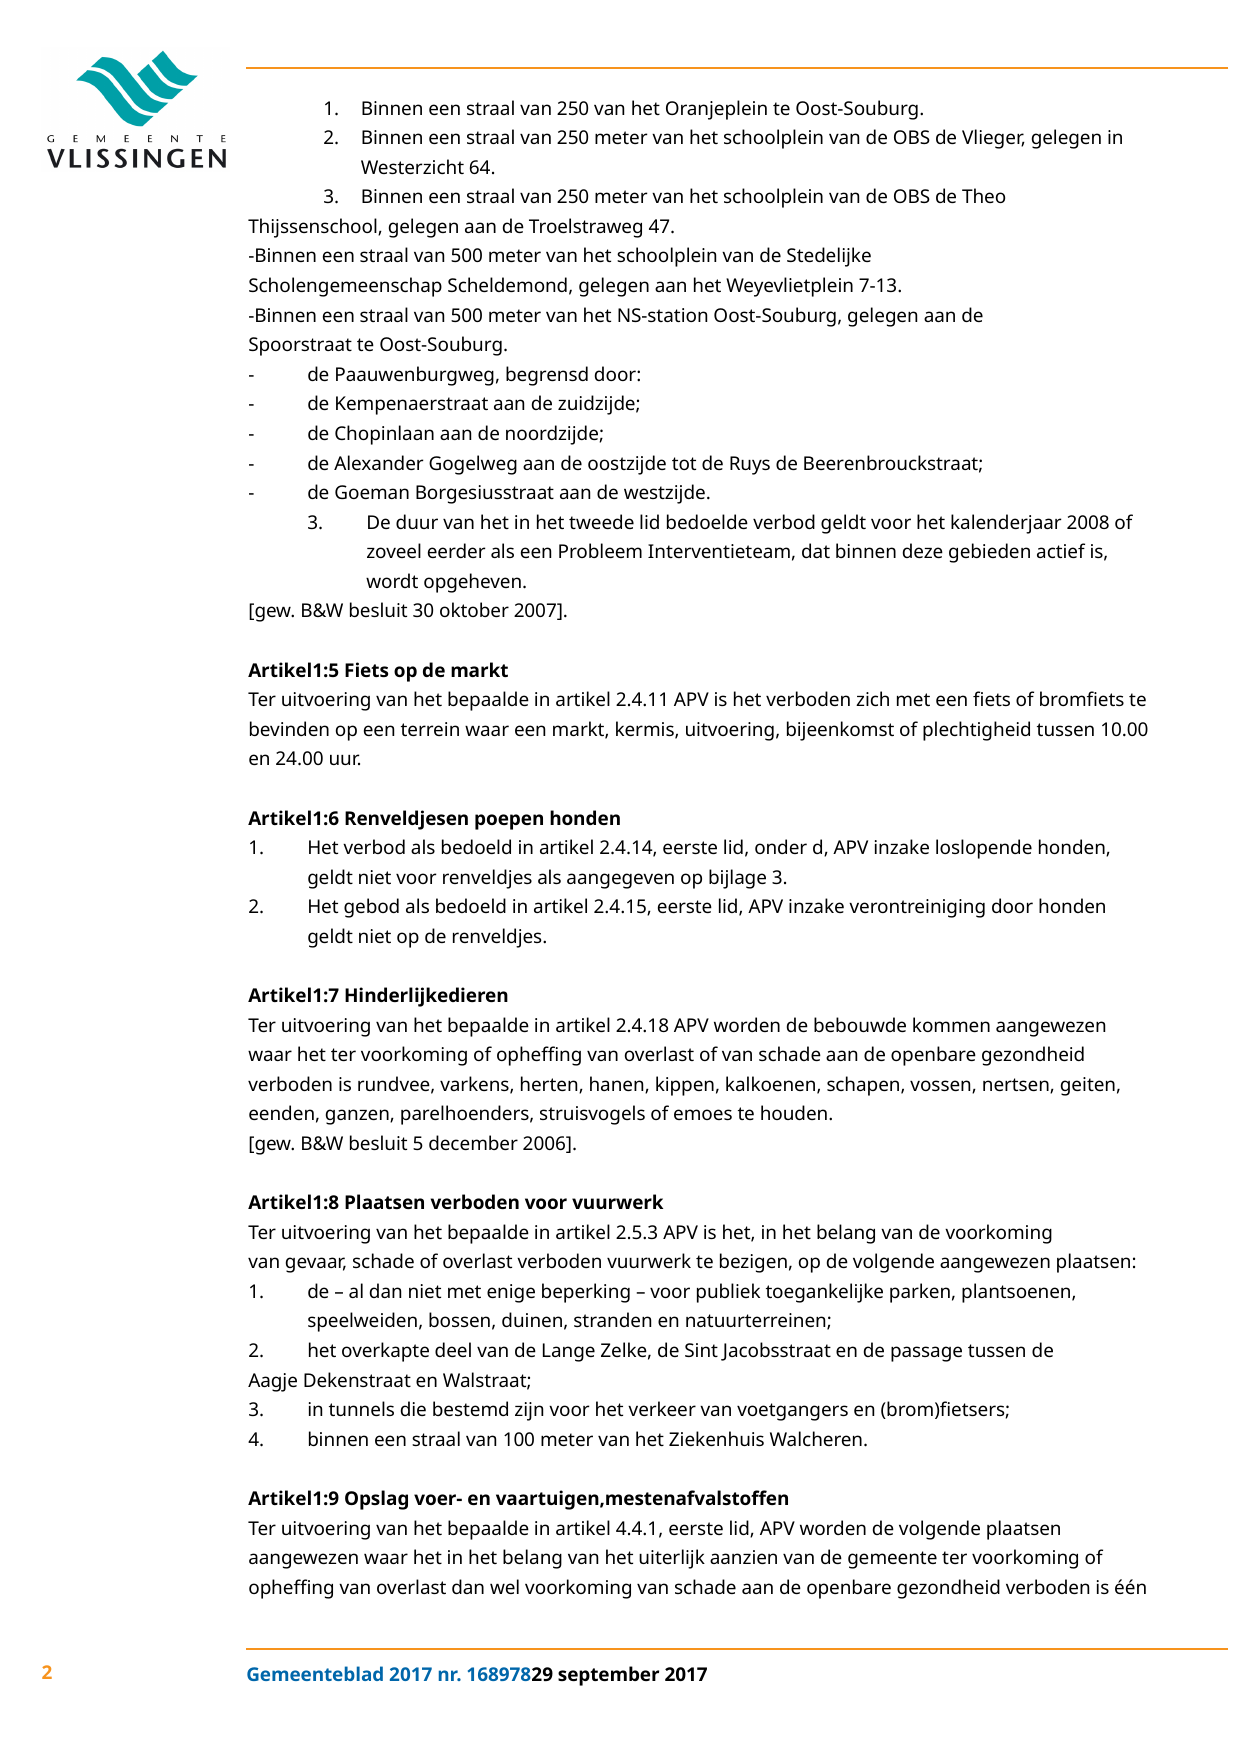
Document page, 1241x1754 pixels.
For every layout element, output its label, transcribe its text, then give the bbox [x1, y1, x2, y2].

list Het gebod als bedoeld in artikel 2.4.15, eerste lid, APV inzake verontreiniging door honden geldt niet op de renveldjes. [248, 893, 1152, 949]
list de Alexander Gogelweg aan de oostzijde tot de Ruys de Beerenbrouckstraat; [248, 450, 1152, 476]
text van gevaar, schade of overlast verboden vuurwerk te bezigen, op de volgende aangewezen plaatsen: [248, 1248, 1152, 1274]
text Artikel1:9 Opslag voer- en vaartuigen,mestenafvalstoffen [248, 1485, 1152, 1511]
text [gew. B&W besluit 30 oktober 2007]. [248, 598, 1152, 623]
text Ter uitvoering van het bepaalde in artikel 2.4.11 APV is het verboden zich met een fiets of bromfiets te bevinden op een terrein waar een markt, kermis, uitvoering, bijeenkomst of plechtigheid tussen 10.00 en 24.00 uur. [248, 686, 1152, 771]
text Artikel1:5 Fiets op de markt [248, 657, 1152, 683]
list in tunnels die bestemd zijn voor het verkeer van voetgangers en (brom)fietsers; [248, 1396, 1152, 1422]
list Het verbod als bedoeld in artikel 2.4.14, eerste lid, onder d, APV inzake loslopende honden, geldt niet voor renveldjes als aangegeven op bijlage 3. [248, 834, 1152, 890]
text Ter uitvoering van het bepaalde in artikel 2.5.3 APV is het, in het belang van de voorkoming [248, 1219, 1152, 1245]
text Aagje Dekenstraat en Walstraat; [248, 1367, 1152, 1393]
list de – al dan niet met enige beperking – voor publiek toegankelijke parken, plantsoenen, speelweiden, bossen, duinen, stranden en natuurterreinen; [248, 1278, 1152, 1333]
text Artikel1:7 Hinderlijkedieren [248, 982, 1152, 1008]
text Ter uitvoering van het bepaalde in artikel 4.4.1, eerste lid, APV worden de volgende plaatsen [248, 1515, 1152, 1541]
list Binnen een straal van 250 meter van het schoolplein van de OBS de Theo [323, 183, 1152, 209]
text Artikel1:6 Renveldjesen poepen honden [248, 805, 1152, 831]
text -Binnen een straal van 500 meter van het schoolplein van de Stedelijke [248, 243, 1152, 268]
list het overkapte deel van de Lange Zelke, de Sint Jacobsstraat en de passage tussen de [248, 1337, 1152, 1363]
list de Chopinlaan aan de noordzijde; [248, 420, 1152, 446]
list de Paauwenburgweg, begrensd door: [248, 361, 1152, 387]
list Binnen een straal van 250 van het Oranjeplein te Oost-Souburg. [323, 95, 1152, 121]
text Spoorstraat te Oost-Souburg. [248, 331, 1152, 357]
text [gew. B&W besluit 5 december 2006]. [248, 1130, 1152, 1156]
list De duur van het in het tweede lid bedoelde verbod geldt voor het kalenderjaar 2008 of zoveel eerder als een Probleem Interventieteam, dat binnen deze gebieden actief is, wordt opgeheven. [307, 509, 1152, 594]
text -Binnen een straal van 500 meter van het NS-station Oost-Souburg, gelegen aan de [248, 302, 1152, 328]
list de Goeman Borgesiusstraat aan de westzijde. [248, 479, 1152, 505]
text Artikel1:8 Plaatsen verboden voor vuurwerk [248, 1189, 1152, 1215]
list binnen een straal van 100 meter van het Ziekenhuis Walcheren. [248, 1426, 1152, 1452]
list Binnen een straal van 250 meter van het schoolplein van de OBS de Vlieger, gelegen in Westerzicht 64. [323, 124, 1152, 180]
text Scholengemeenschap Scheldemond, gelegen aan het Weyevlietplein 7-13. [248, 272, 1152, 298]
text Thijssenschool, gelegen aan de Troelstraweg 47. [248, 213, 1152, 239]
text Ter uitvoering van het bepaalde in artikel 2.4.18 APV worden de bebouwde kommen aangewezen waar het ter voorkoming of opheffing van overlast of van schade aan de openbare gezondheid verboden is rundvee, varkens, herten, hanen, kippen, kalkoenen, schapen, vossen, nertsen, geiten, eenden, ganzen, parelhoenders, struisvogels of emoes te houden. [248, 1012, 1152, 1126]
text aangewezen waar het in het belang van het uiterlijk aanzien van de gemeente ter voorkoming of opheffing van overlast dan wel voorkoming van schade aan de openbare gezondheid verboden is één [248, 1544, 1152, 1600]
picture [41, 47, 231, 172]
list de Kempenaerstraat aan de zuidzijde; [248, 391, 1152, 416]
